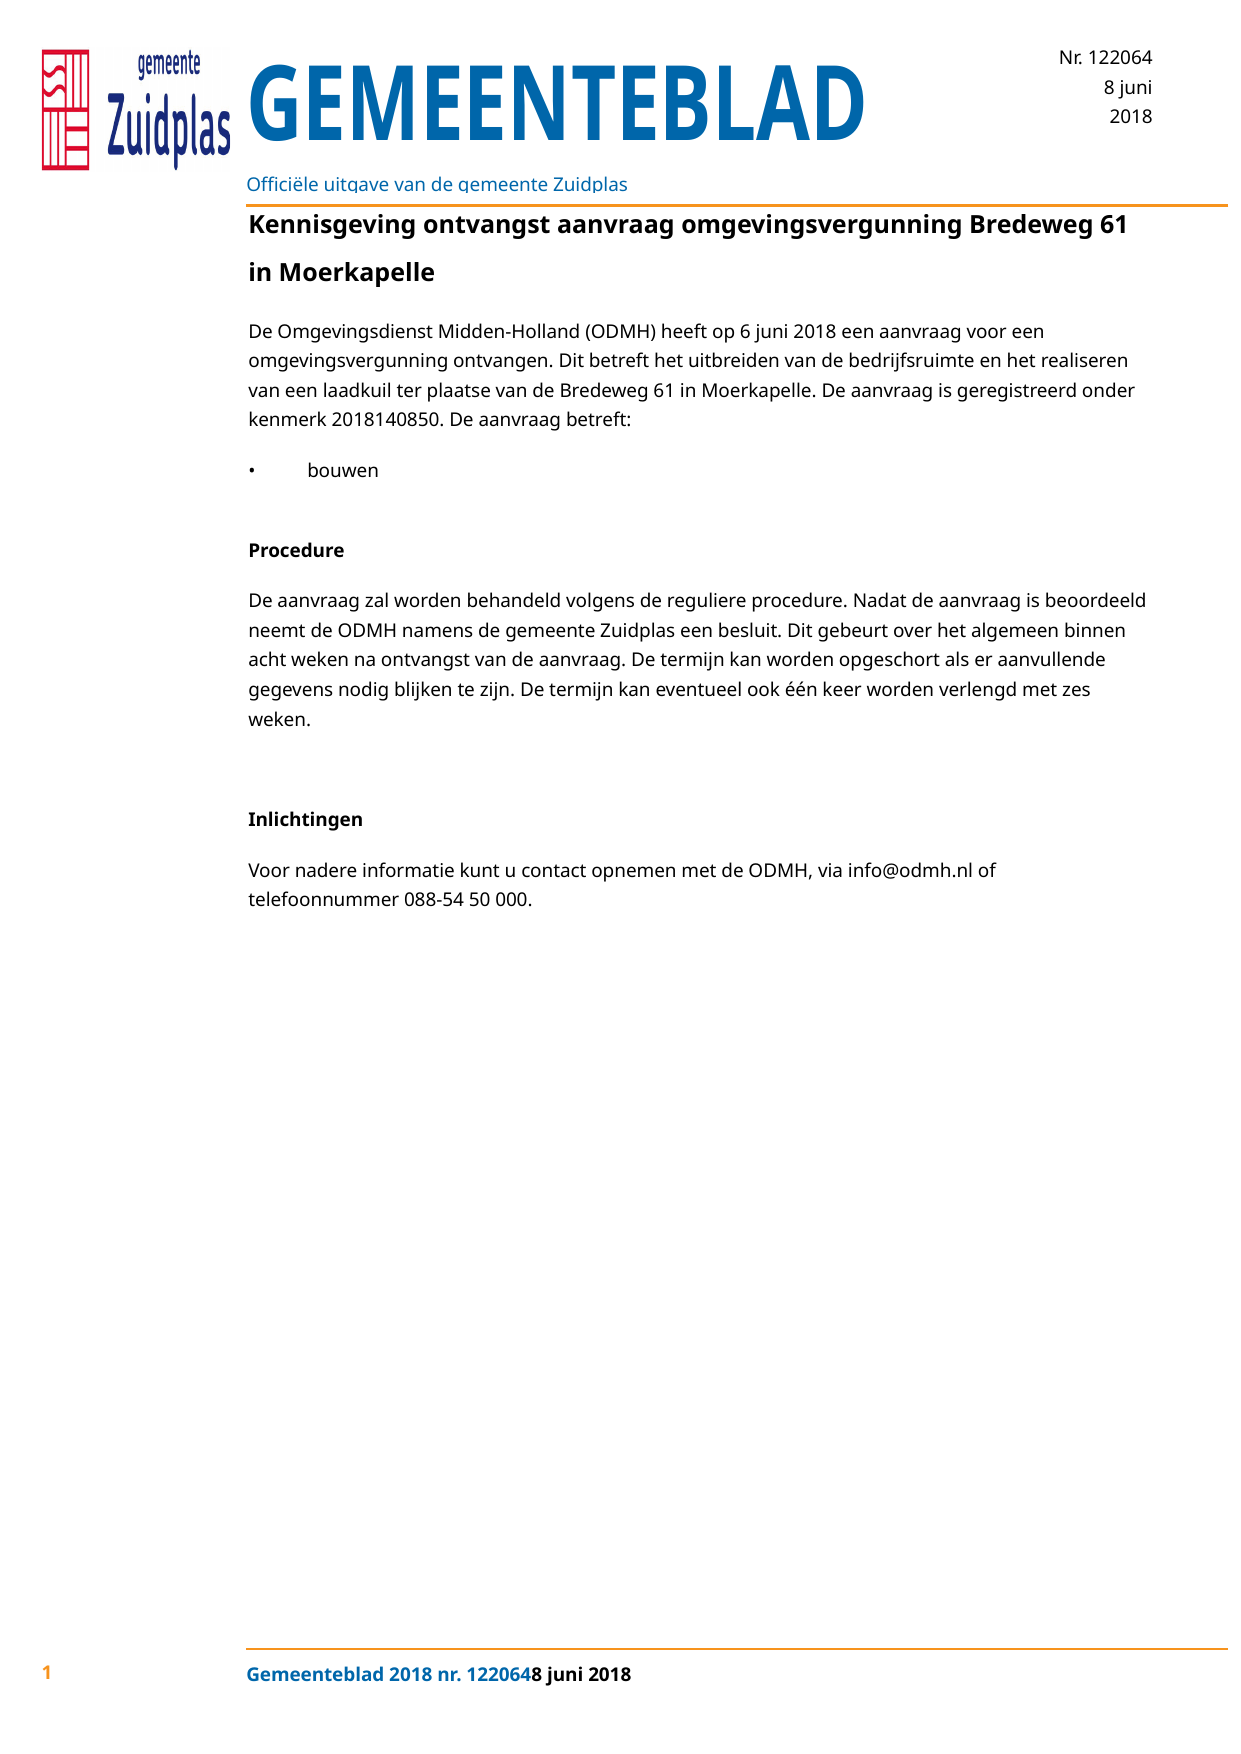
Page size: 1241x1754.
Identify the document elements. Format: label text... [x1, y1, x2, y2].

text Inlichtingen [248, 807, 1152, 832]
picture [41, 47, 231, 172]
text De aanvraag zal worden behandeld volgens de reguliere procedure. Nadat de aanvraag is beoordeeld neemt de ODMH namens de gemeente Zuidplas een besluit. Dit gebeurt over het algemeen binnen acht weken na ontvangst van de aanvraag. De termijn kan worden opgeschort als er aanvullende gegevens nodig blijken te zijn. De termijn kan eventueel ook één keer worden verlengd met zes weken. [248, 587, 1152, 732]
text De Omgevingsdienst Midden-Holland (ODMH) heeft op 6 juni 2018 een aanvraag voor een omgevingsvergunning ontvangen. Dit betreft het uitbreiden van de bedrijfsruimte en het realiseren van een laadkuil ter plaatse van de Bredeweg 61 in Moerkapelle. De aanvraag is geregistreerd onder kenmerk 2018140850. De aanvraag betreft: [248, 318, 1152, 432]
text Kennisgeving ontvangst aanvraag omgevingsvergunning Bredeweg 61 in Moerkapelle [248, 207, 1152, 288]
text Procedure [248, 537, 1152, 563]
list bouwen [248, 457, 1152, 483]
text Voor nadere informatie kunt u contact opnemen met de ODMH, via info@odmh.nl of telefoonnummer 088-54 50 000. [248, 857, 1152, 912]
